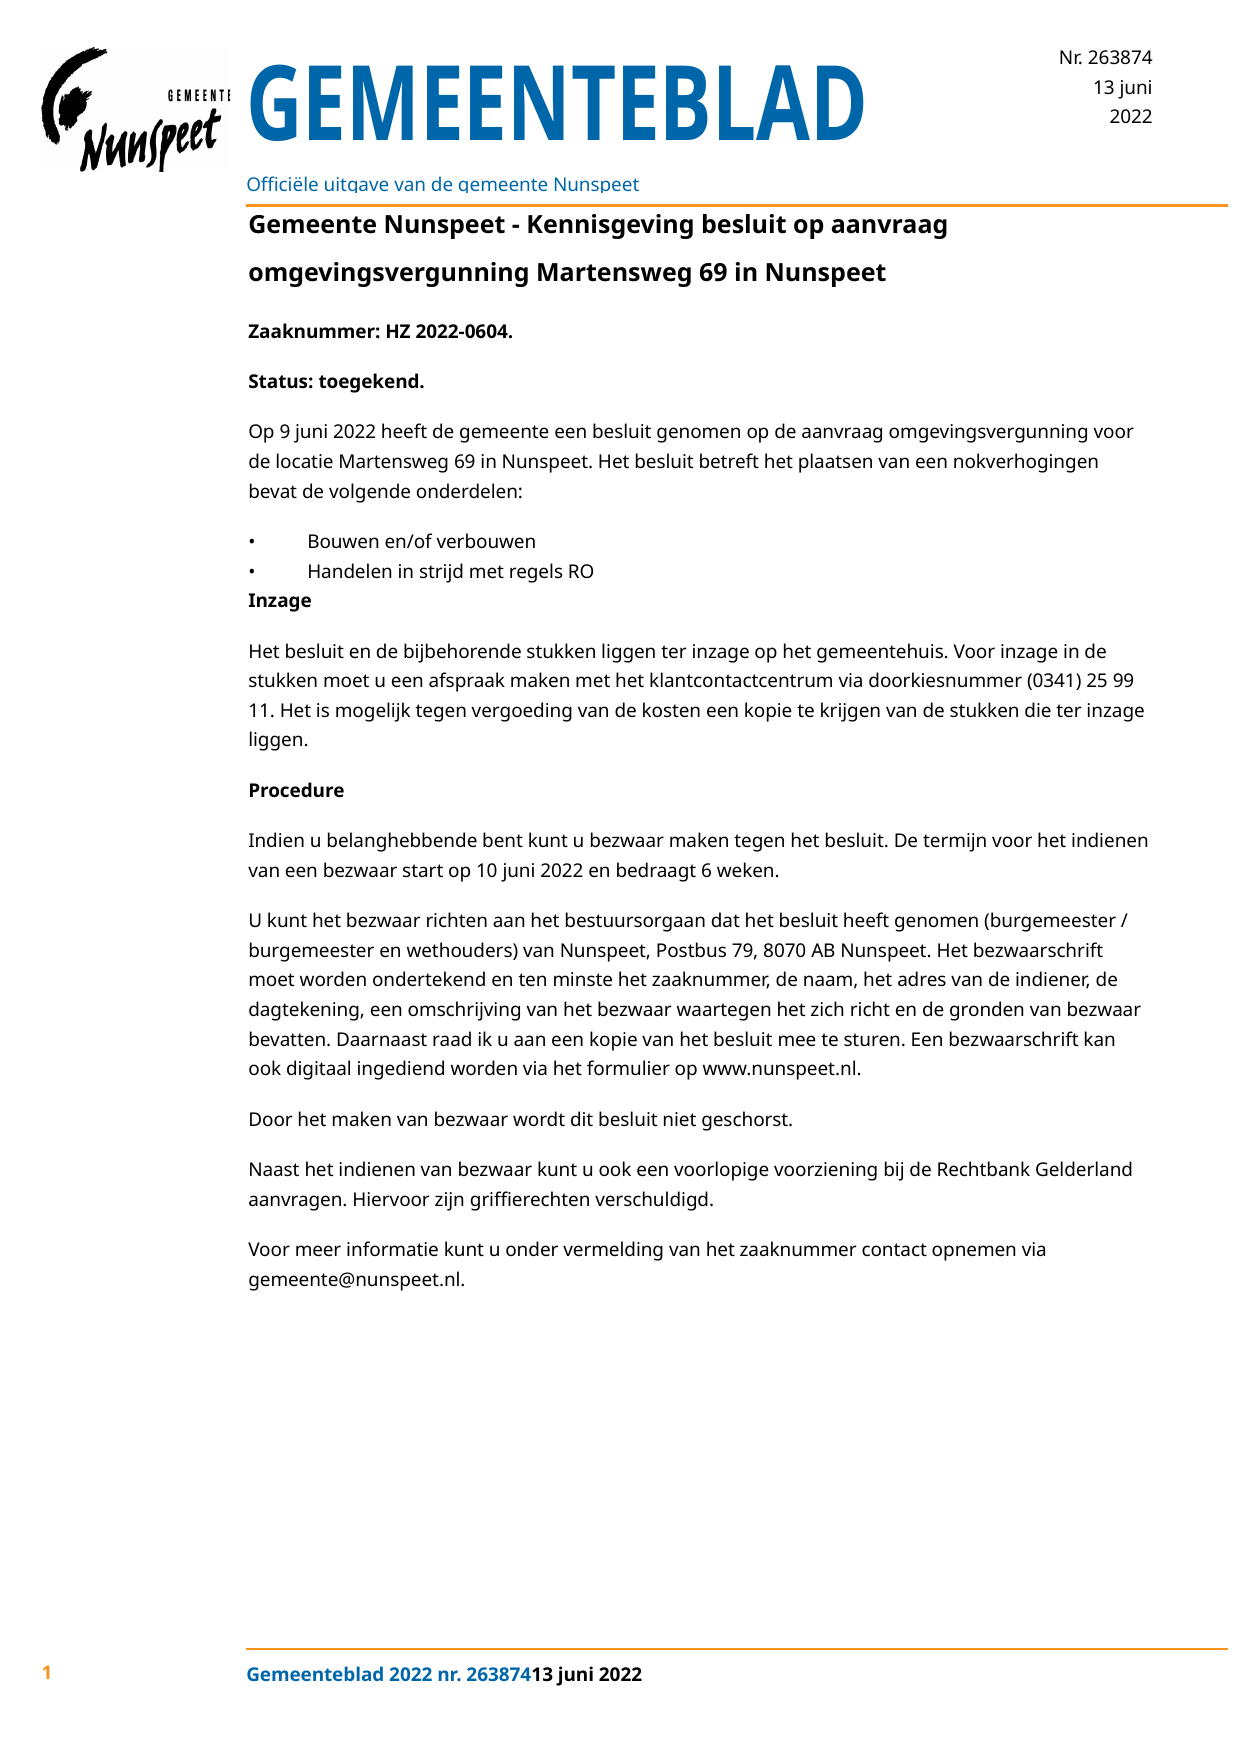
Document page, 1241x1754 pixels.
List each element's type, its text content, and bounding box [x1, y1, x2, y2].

text Het besluit en de bijbehorende stukken liggen ter inzage op het gemeentehuis. Voor inzage in de stukken moet u een afspraak maken met het klantcontactcentrum via doorkiesnummer (0341) 25 99 11. Het is mogelijk tegen vergoeding van de kosten een kopie te krijgen van de stukken die ter inzage liggen. [248, 638, 1152, 752]
text Zaaknummer: HZ 2022-0604. [248, 318, 1152, 344]
text Door het maken van bezwaar wordt dit besluit niet geschorst. [248, 1106, 1152, 1132]
text Status: toegekend. [248, 368, 1152, 394]
text Gemeente Nunspeet - Kennisgeving besluit op aanvraag omgevingsvergunning Martensweg 69 in Nunspeet [248, 207, 1152, 288]
list Bouwen en/of verbouwen [248, 528, 1152, 554]
picture [41, 47, 231, 172]
text Indien u belanghebbende bent kunt u bezwaar maken tegen het besluit. De termijn voor het indienen van een bezwaar start op 10 juni 2022 en bedraagt 6 weken. [248, 827, 1152, 883]
text Op 9 juni 2022 heeft de gemeente een besluit genomen op de aanvraag omgevingsvergunning voor de locatie Martensweg 69 in Nunspeet. Het besluit betreft het plaatsen van een nokverhogingen bevat de volgende onderdelen: [248, 419, 1152, 504]
text Naast het indienen van bezwaar kunt u ook een voorlopige voorziening bij de Rechtbank Gelderland aanvragen. Hiervoor zijn griffierechten verschuldigd. [248, 1156, 1152, 1212]
text Procedure [248, 777, 1152, 803]
text Inzage [248, 587, 1152, 613]
text U kunt het bezwaar richten aan het bestuursorgaan dat het besluit heeft genomen (burgemeester / burgemeester en wethouders) van Nunspeet, Postbus 79, 8070 AB Nunspeet. Het bezwaarschrift moet worden ondertekend en ten minste het zaaknummer, de naam, het adres van de indiener, de dagtekening, een omschrijving van het bezwaar waartegen het zich richt en de gronden van bezwaar bevatten. Daarnaast raad ik u aan een kopie van het besluit mee te sturen. Een bezwaarschrift kan ook digitaal ingediend worden via het formulier op www.nunspeet.nl. [248, 907, 1152, 1081]
list Handelen in strijd met regels RO [248, 558, 1152, 584]
text Voor meer informatie kunt u onder vermelding van het zaaknummer contact opnemen via gemeente@nunspeet.nl. [248, 1236, 1152, 1292]
